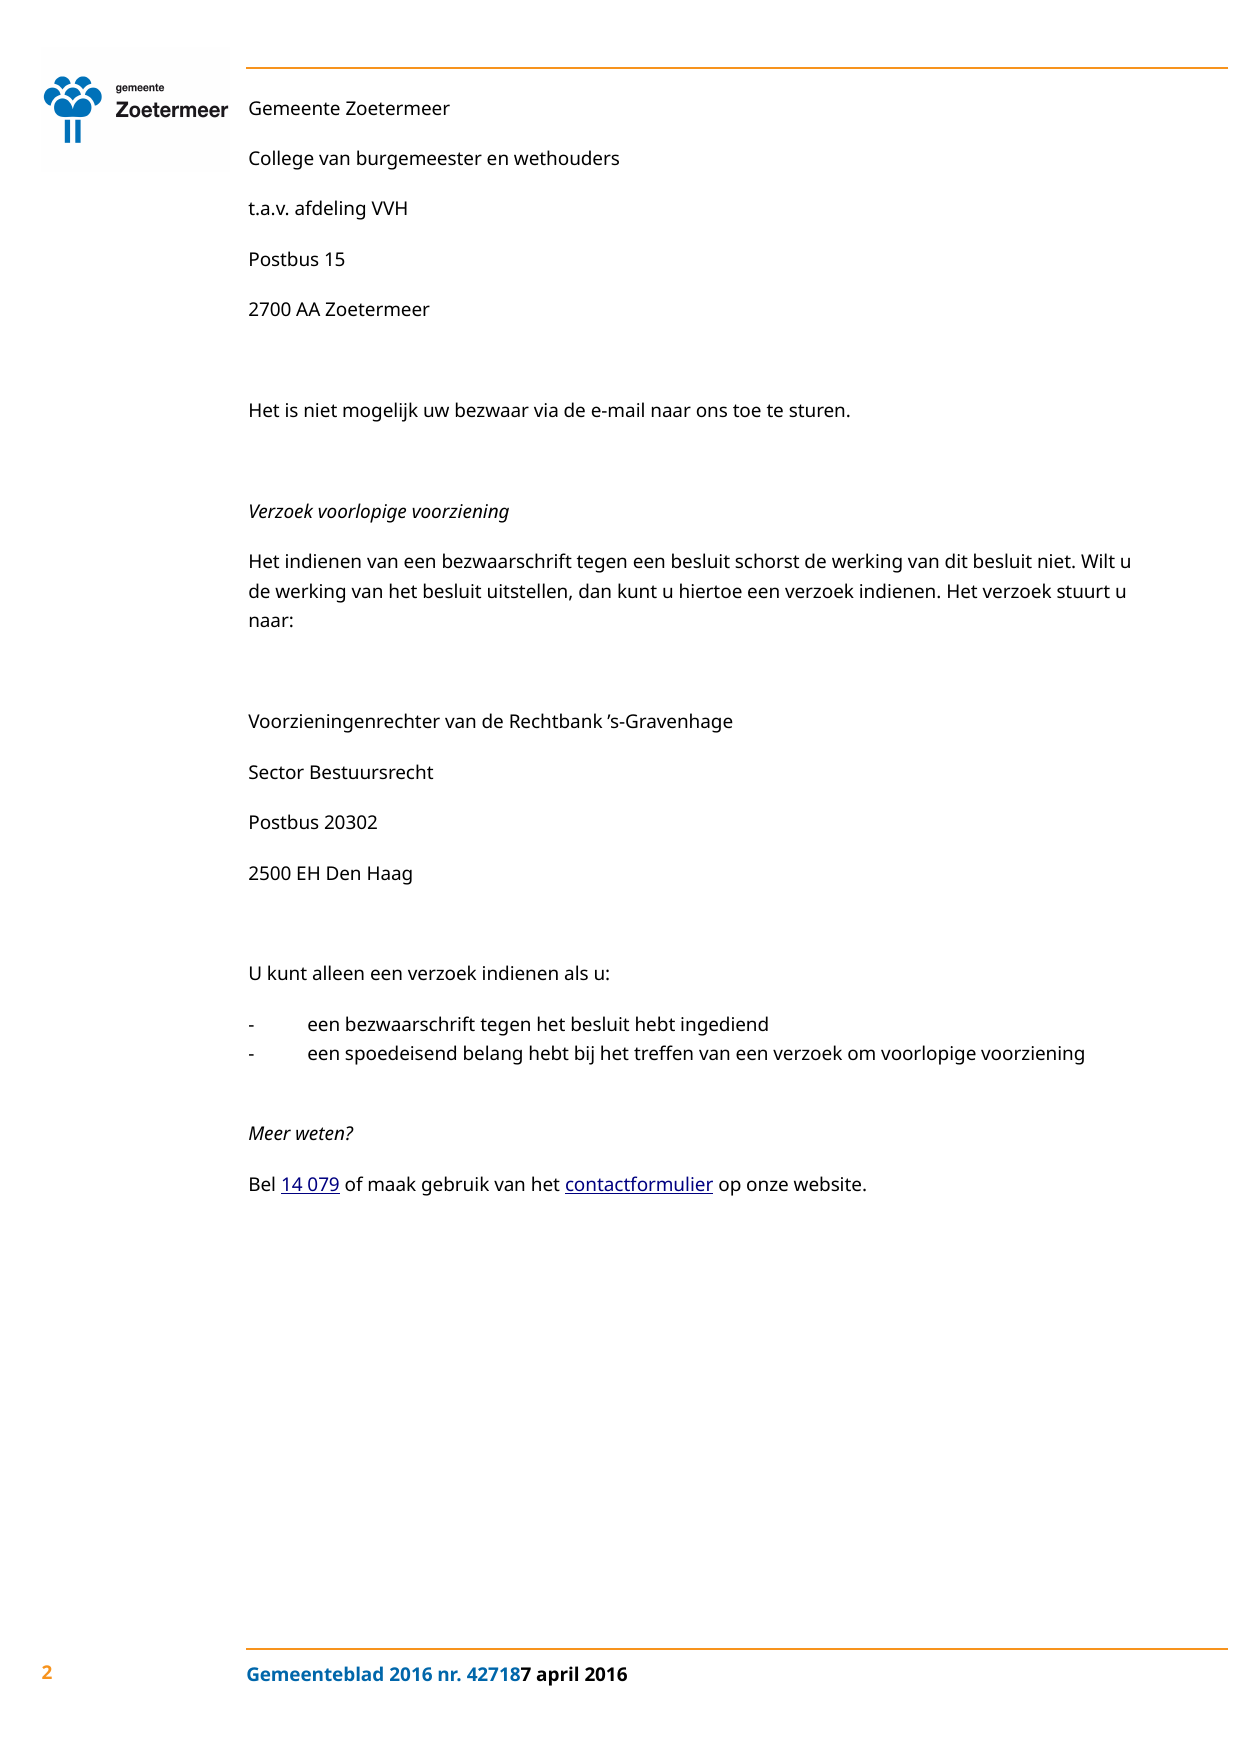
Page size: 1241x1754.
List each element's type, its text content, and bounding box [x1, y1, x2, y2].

text Verzoek voorlopige voorziening [248, 498, 1152, 524]
text Sector Bestuursrecht [248, 759, 1152, 785]
text Postbus 15 [248, 246, 1152, 272]
text 2500 EH Den Haag [248, 860, 1152, 886]
picture [41, 47, 231, 172]
text Het is niet mogelijk uw bezwaar via de e-mail naar ons toe te sturen. [248, 397, 1152, 423]
text Het indienen van een bezwaarschrift tegen een besluit schorst de werking van dit besluit niet. Wilt u de werking van het besluit uitstellen, dan kunt u hiertoe een verzoek indienen. Het verzoek stuurt u naar: [248, 548, 1152, 633]
text 2700 AA Zoetermeer [248, 296, 1152, 322]
list een bezwaarschrift tegen het besluit hebt ingediend [248, 1011, 1152, 1037]
text U kunt alleen een verzoek indienen als u: [248, 961, 1152, 986]
text Bel 14 079 of maak gebruik van het contactformulier op onze website. [248, 1171, 1152, 1197]
text Gemeente Zoetermeer [248, 95, 1152, 121]
list een spoedeisend belang hebt bij het treffen van een verzoek om voorlopige voorziening [248, 1041, 1152, 1066]
text t.a.v. afdeling VVH [248, 196, 1152, 221]
text College van burgemeester en wethouders [248, 145, 1152, 171]
text Meer weten? [248, 1121, 1152, 1146]
text Postbus 20302 [248, 809, 1152, 835]
text Voorzieningenrechter van de Rechtbank ’s-Gravenhage [248, 708, 1152, 734]
